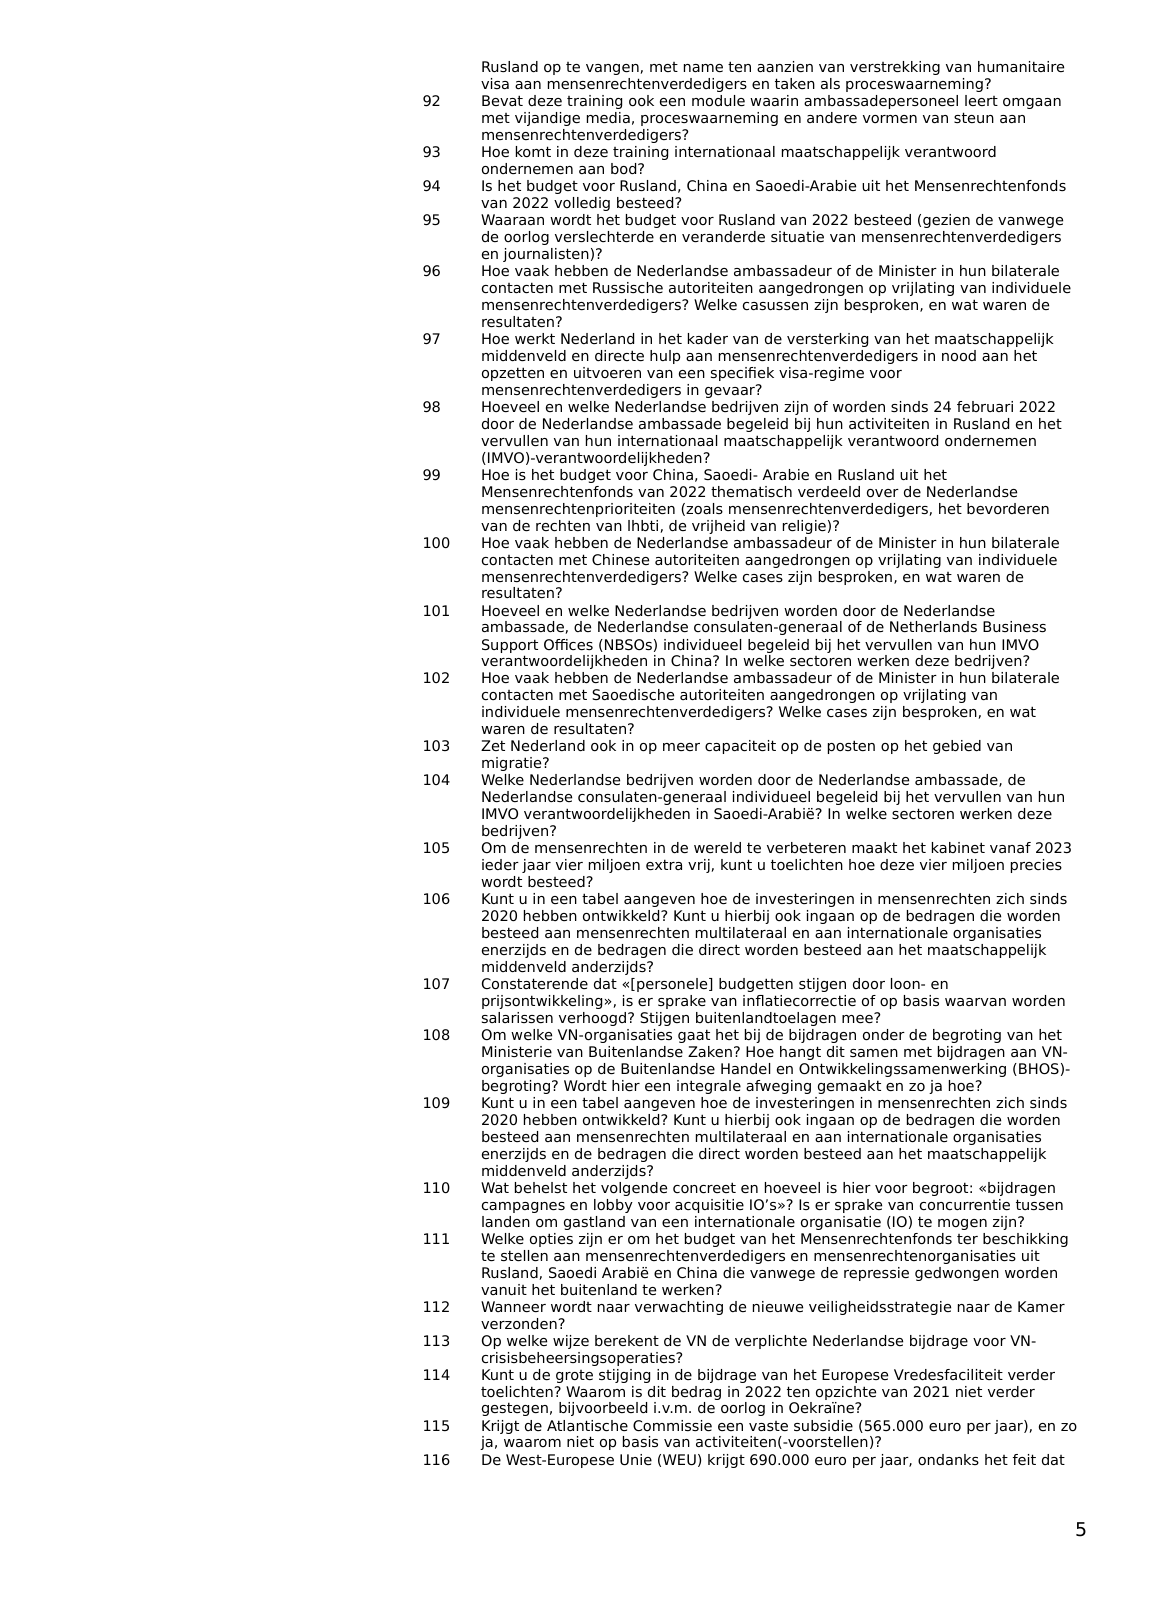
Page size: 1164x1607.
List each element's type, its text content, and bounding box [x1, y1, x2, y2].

table_cell Hoe komt in deze training internationaal maatschappelijk verantwoord ondernemen aan bod? [475, 144, 1087, 178]
table_cell Krijgt de Atlantische Commissie een vaste subsidie (565.000 euro per jaar), en zo ja, waarom niet op basis van activiteiten(-voorstellen)? [475, 1418, 1087, 1451]
table_cell 100 [422, 535, 475, 602]
table_cell 115 [422, 1418, 475, 1451]
table_cell Hoe vaak hebben de Nederlandse ambassadeur of de Minister in hun bilaterale contacten met Saoedische autoriteiten aangedrongen op vrijlating van individuele mensenrechtenverdedigers? Welke cases zijn besproken, en wat waren de resultaten? [475, 670, 1087, 738]
table_cell 107 [422, 976, 475, 1027]
table_cell 95 [422, 212, 475, 263]
table_cell Constaterende dat «[personele] budgetten stijgen door loon- en prijsontwikkeling», is er sprake van inflatiecorrectie of op basis waarvan worden salarissen verhoogd? Stijgen buitenlandtoelagen mee? [475, 976, 1087, 1027]
table_cell 112 [422, 1299, 475, 1332]
table_cell 116 [422, 1451, 475, 1468]
table_cell 102 [422, 670, 475, 738]
table_cell 96 [422, 263, 475, 331]
table_cell 101 [422, 603, 475, 670]
table_cell 92 [422, 93, 475, 144]
table_cell [422, 59, 475, 93]
table_cell Bevat deze training ook een module waarin ambassadepersoneel leert omgaan met vijandige media, proceswaarneming en andere vormen van steun aan mensenrechtenverdedigers? [475, 93, 1087, 144]
table_cell Welke Nederlandse bedrijven worden door de Nederlandse ambassade, de Nederlandse consulaten-generaal individueel begeleid bij het vervullen van hun IMVO verantwoordelijkheden in Saoedi-Arabië? In welke sectoren werken deze bedrijven? [475, 772, 1087, 840]
table_cell 106 [422, 891, 475, 976]
table_cell Kunt u in een tabel aangeven hoe de investeringen in mensenrechten zich sinds 2020 hebben ontwikkeld? Kunt u hierbij ook ingaan op de bedragen die worden besteed aan mensenrechten multilateraal en aan internationale organisaties enerzijds en de bedragen die direct worden besteed aan het maatschappelijk middenveld anderzijds? [475, 1095, 1087, 1180]
table_cell Rusland op te vangen, met name ten aanzien van verstrekking van humanitaire visa aan mensenrechtenverdedigers en taken als proceswaarneming? [475, 59, 1087, 93]
table_cell Kunt u de grote stijging in de bijdrage van het Europese Vredesfaciliteit verder toelichten? Waarom is dit bedrag in 2022 ten opzichte van 2021 niet verder gestegen, bijvoorbeeld i.v.m. de oorlog in Oekraïne? [475, 1366, 1087, 1417]
table_cell Wat behelst het volgende concreet en hoeveel is hier voor begroot: «bijdragen campagnes en lobby voor acquisitie IO’s»? Is er sprake van concurrentie tussen landen om gastland van een internationale organisatie (IO) te mogen zijn? [475, 1180, 1087, 1231]
table_cell 104 [422, 772, 475, 840]
table_cell 105 [422, 840, 475, 891]
table_cell 108 [422, 1027, 475, 1095]
table_cell 109 [422, 1095, 475, 1180]
table_cell 93 [422, 144, 475, 178]
table_cell Op welke wijze berekent de VN de verplichte Nederlandse bijdrage voor VN-crisisbeheersingsoperaties? [475, 1333, 1087, 1366]
table_cell Om welke VN-organisaties gaat het bij de bijdragen onder de begroting van het Ministerie van Buitenlandse Zaken? Hoe hangt dit samen met bijdragen aan VN-organisaties op de Buitenlandse Handel en Ontwikkelingssamenwerking (BHOS)-begroting? Wordt hier een integrale afweging gemaakt en zo ja hoe? [475, 1027, 1087, 1095]
table_cell Hoe is het budget voor China, Saoedi- Arabie en Rusland uit het Mensenrechtenfonds van 2022 thematisch verdeeld over de Nederlandse mensenrechtenprioriteiten (zoals mensenrechtenverdedigers, het bevorderen van de rechten van lhbti, de vrijheid van religie)? [475, 467, 1087, 534]
table_cell Kunt u in een tabel aangeven hoe de investeringen in mensenrechten zich sinds 2020 hebben ontwikkeld? Kunt u hierbij ook ingaan op de bedragen die worden besteed aan mensenrechten multilateraal en aan internationale organisaties enerzijds en de bedragen die direct worden besteed aan het maatschappelijk middenveld anderzijds? [475, 891, 1087, 976]
table_cell Hoeveel en welke Nederlandse bedrijven zijn of worden sinds 24 februari 2022 door de Nederlandse ambassade begeleid bij hun activiteiten in Rusland en het vervullen van hun internationaal maatschappelijk verantwoord ondernemen (IMVO)-verantwoordelijkheden? [475, 399, 1087, 467]
table_cell Hoe werkt Nederland in het kader van de versterking van het maatschappelijk middenveld en directe hulp aan mensenrechtenverdedigers in nood aan het opzetten en uitvoeren van een specifiek visa-regime voor mensenrechtenverdedigers in gevaar? [475, 331, 1087, 399]
table_cell Wanneer wordt naar verwachting de nieuwe veiligheidsstrategie naar de Kamer verzonden? [475, 1299, 1087, 1332]
table_cell Welke opties zijn er om het budget van het Mensenrechtenfonds ter beschikking te stellen aan mensenrechtenverdedigers en mensenrechtenorganisaties uit Rusland, Saoedi Arabië en China die vanwege de repressie gedwongen worden vanuit het buitenland te werken? [475, 1231, 1087, 1298]
table_cell 113 [422, 1333, 475, 1366]
table_cell 110 [422, 1180, 475, 1231]
table_cell Waaraan wordt het budget voor Rusland van 2022 besteed (gezien de vanwege de oorlog verslechterde en veranderde situatie van mensenrechtenverdedigers en journalisten)? [475, 212, 1087, 263]
table_cell 98 [422, 399, 475, 467]
table_cell Zet Nederland ook in op meer capaciteit op de posten op het gebied van migratie? [475, 738, 1087, 772]
table_cell Hoe vaak hebben de Nederlandse ambassadeur of de Minister in hun bilaterale contacten met Chinese autoriteiten aangedrongen op vrijlating van individuele mensenrechtenverdedigers? Welke cases zijn besproken, en wat waren de resultaten? [475, 535, 1087, 602]
table_cell De West-Europese Unie (WEU) krijgt 690.000 euro per jaar, ondanks het feit dat [475, 1451, 1087, 1468]
table_cell 99 [422, 467, 475, 534]
table_cell Om de mensenrechten in de wereld te verbeteren maakt het kabinet vanaf 2023 ieder jaar vier miljoen extra vrij, kunt u toelichten hoe deze vier miljoen precies wordt besteed? [475, 840, 1087, 891]
table_cell Hoeveel en welke Nederlandse bedrijven worden door de Nederlandse ambassade, de Nederlandse consulaten-generaal of de Netherlands Business Support Offices (NBSOs) individueel begeleid bij het vervullen van hun IMVO verantwoordelijkheden in China? In welke sectoren werken deze bedrijven? [475, 603, 1087, 670]
table_cell Is het budget voor Rusland, China en Saoedi-Arabie uit het Mensenrechtenfonds van 2022 volledig besteed? [475, 178, 1087, 212]
table_cell 94 [422, 178, 475, 212]
table_cell 111 [422, 1231, 475, 1298]
table_cell Hoe vaak hebben de Nederlandse ambassadeur of de Minister in hun bilaterale contacten met Russische autoriteiten aangedrongen op vrijlating van individuele mensenrechtenverdedigers? Welke casussen zijn besproken, en wat waren de resultaten? [475, 263, 1087, 331]
table_cell 103 [422, 738, 475, 772]
table_cell 97 [422, 331, 475, 399]
table_cell 114 [422, 1366, 475, 1417]
